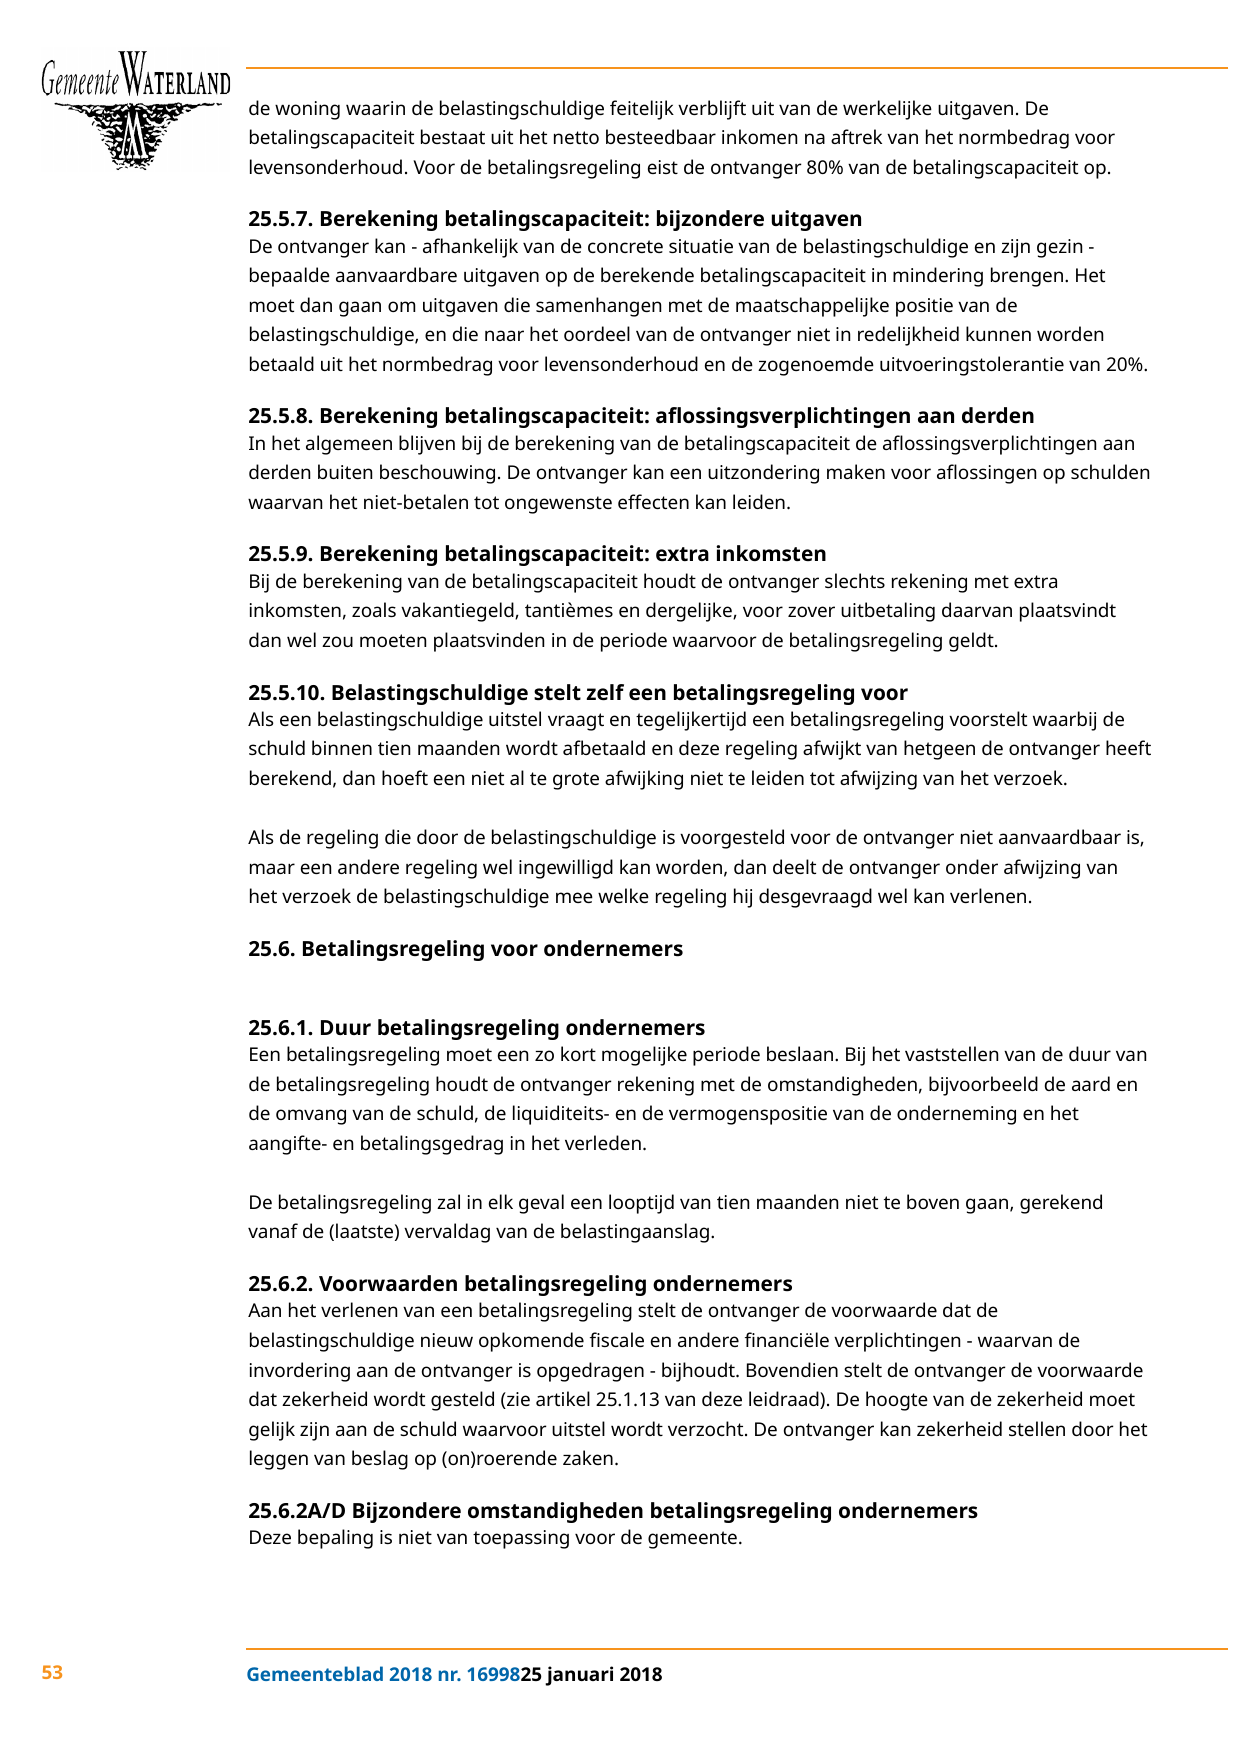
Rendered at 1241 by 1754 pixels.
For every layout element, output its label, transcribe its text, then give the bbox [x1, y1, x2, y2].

text 25.5.10. Belastingschuldige stelt zelf een betalingsregeling voor [248, 678, 1152, 706]
text 25.6.2A/D Bijzondere omstandigheden betalingsregeling ondernemers [248, 1496, 1152, 1524]
text De ontvanger kan - afhankelijk van de concrete situatie van de belastingschuldige en zijn gezin - bepaalde aanvaardbare uitgaven op de berekende betalingscapaciteit in mindering brengen. Het moet dan gaan om uitgaven die samenhangen met de maatschappelijke positie van de belastingschuldige, en die naar het oordeel van de ontvanger niet in redelijkheid kunnen worden betaald uit het normbedrag voor levensonderhoud en de zogenoemde uitvoeringstolerantie van 20%. [248, 233, 1152, 377]
text Aan het verlenen van een betalingsregeling stelt de ontvanger de voorwaarde dat de belastingschuldige nieuw opkomende fiscale en andere financiële verplichtingen - waarvan de invordering aan de ontvanger is opgedragen - bijhoudt. Bovendien stelt de ontvanger de voorwaarde dat zekerheid wordt gesteld (zie artikel 25.1.13 van deze leidraad). De hoogte van de zekerheid moet gelijk zijn aan de schuld waarvoor uitstel wordt verzocht. De ontvanger kan zekerheid stellen door het leggen van beslag op (on)roerende zaken. [248, 1298, 1152, 1471]
text 25.6. Betalingsregeling voor ondernemers [248, 934, 1152, 962]
picture [41, 47, 231, 172]
text In het algemeen blijven bij de berekening van de betalingscapaciteit de aflossingsverplichtingen aan derden buiten beschouwing. De ontvanger kan een uitzondering maken voor aflossingen op schulden waarvan het niet-betalen tot ongewenste effecten kan leiden. [248, 430, 1152, 515]
text 25.5.7. Berekening betalingscapaciteit: bijzondere uitgaven [248, 204, 1152, 233]
text 25.5.8. Berekening betalingscapaciteit: aflossingsverplichtingen aan derden [248, 402, 1152, 430]
text Als een belastingschuldige uitstel vraagt en tegelijkertijd een betalingsregeling voorstelt waarbij de schuld binnen tien maanden wordt afbetaald en deze regeling afwijkt van hetgeen de ontvanger heeft berekend, dan hoeft een niet al te grote afwijking niet te leiden tot afwijzing van het verzoek. [248, 706, 1152, 791]
text Als de regeling die door de belastingschuldige is voorgesteld voor de ontvanger niet aanvaardbaar is, maar een andere regeling wel ingewilligd kan worden, dan deelt de ontvanger onder afwijzing van het verzoek de belastingschuldige mee welke regeling hij desgevraagd wel kan verlenen. [248, 824, 1152, 909]
text Een betalingsregeling moet een zo kort mogelijke periode beslaan. Bij het vaststellen van de duur van de betalingsregeling houdt de ontvanger rekening met de omstandigheden, bijvoorbeeld de aard en de omvang van de schuld, de liquiditeits- en de vermogenspositie van de onderneming en het aangifte- en betalingsgedrag in het verleden. [248, 1041, 1152, 1156]
text 25.6.2. Voorwaarden betalingsregeling ondernemers [248, 1269, 1152, 1298]
text Deze bepaling is niet van toepassing voor de gemeente. [248, 1524, 1152, 1550]
text 25.5.9. Berekening betalingscapaciteit: extra inkomsten [248, 539, 1152, 568]
text de woning waarin de belastingschuldige feitelijk verblijft uit van de werkelijke uitgaven. De betalingscapaciteit bestaat uit het netto besteedbaar inkomen na aftrek van het normbedrag voor levensonderhoud. Voor de betalingsregeling eist de ontvanger 80% van de betalingscapaciteit op. [248, 95, 1152, 180]
text 25.6.1. Duur betalingsregeling ondernemers [248, 1013, 1152, 1041]
text Bij de berekening van de betalingscapaciteit houdt de ontvanger slechts rekening met extra inkomsten, zoals vakantiegeld, tantièmes en dergelijke, voor zover uitbetaling daarvan plaatsvindt dan wel zou moeten plaatsvinden in de periode waarvoor de betalingsregeling geldt. [248, 568, 1152, 653]
text De betalingsregeling zal in elk geval een looptijd van tien maanden niet te boven gaan, gerekend vanaf de (laatste) vervaldag van de belastingaanslag. [248, 1189, 1152, 1244]
